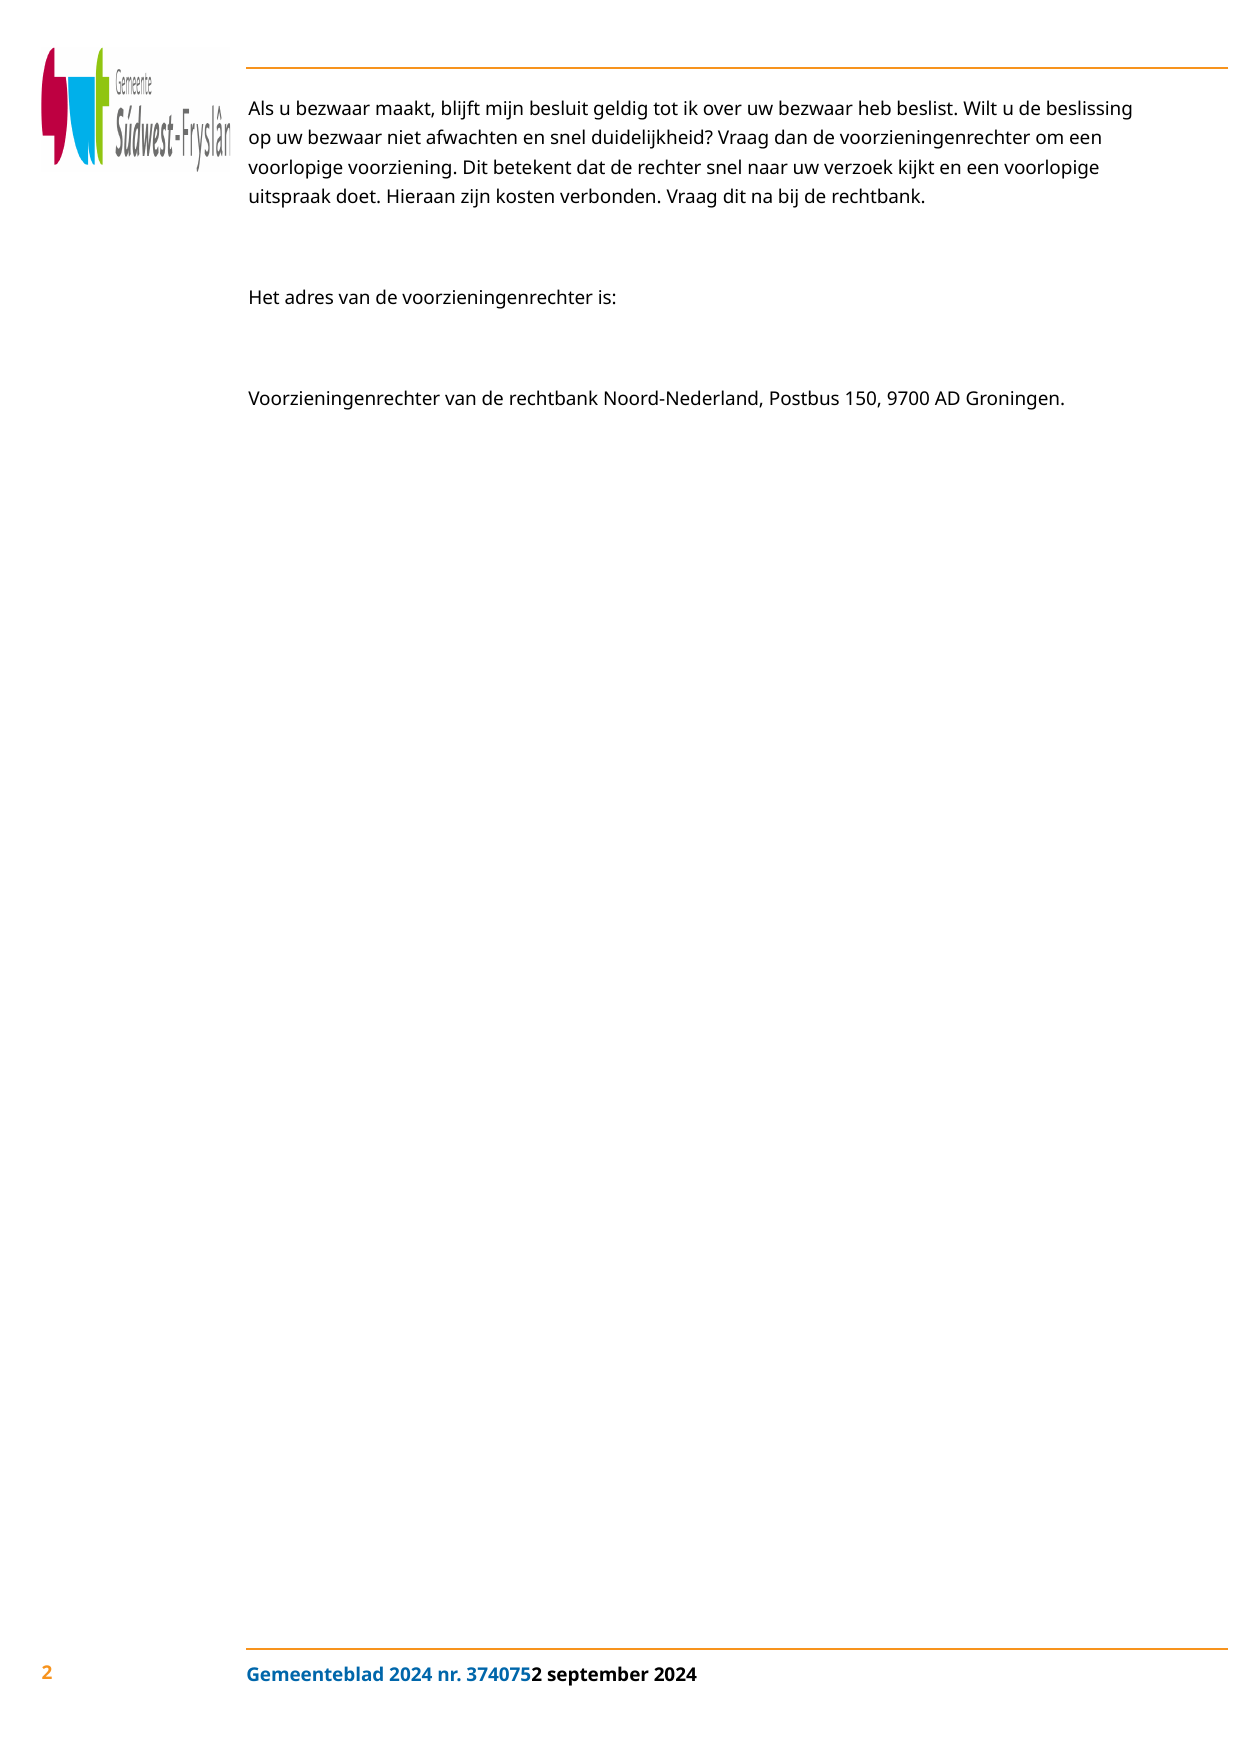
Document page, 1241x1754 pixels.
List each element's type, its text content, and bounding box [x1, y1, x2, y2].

picture [41, 47, 231, 172]
text Voorzieningenrechter van de rechtbank Noord-Nederland, Postbus 150, 9700 AD Groningen. [248, 385, 1152, 411]
text Het adres van de voorzieningenrechter is: [248, 284, 1152, 310]
text Als u bezwaar maakt, blijft mijn besluit geldig tot ik over uw bezwaar heb beslist. Wilt u de beslissing op uw bezwaar niet afwachten en snel duidelijkheid? Vraag dan de voorzieningenrechter om een voorlopige voorziening. Dit betekent dat de rechter snel naar uw verzoek kijkt en een voorlopige uitspraak doet. Hieraan zijn kosten verbonden. Vraag dit na bij de rechtbank. [248, 95, 1152, 209]
